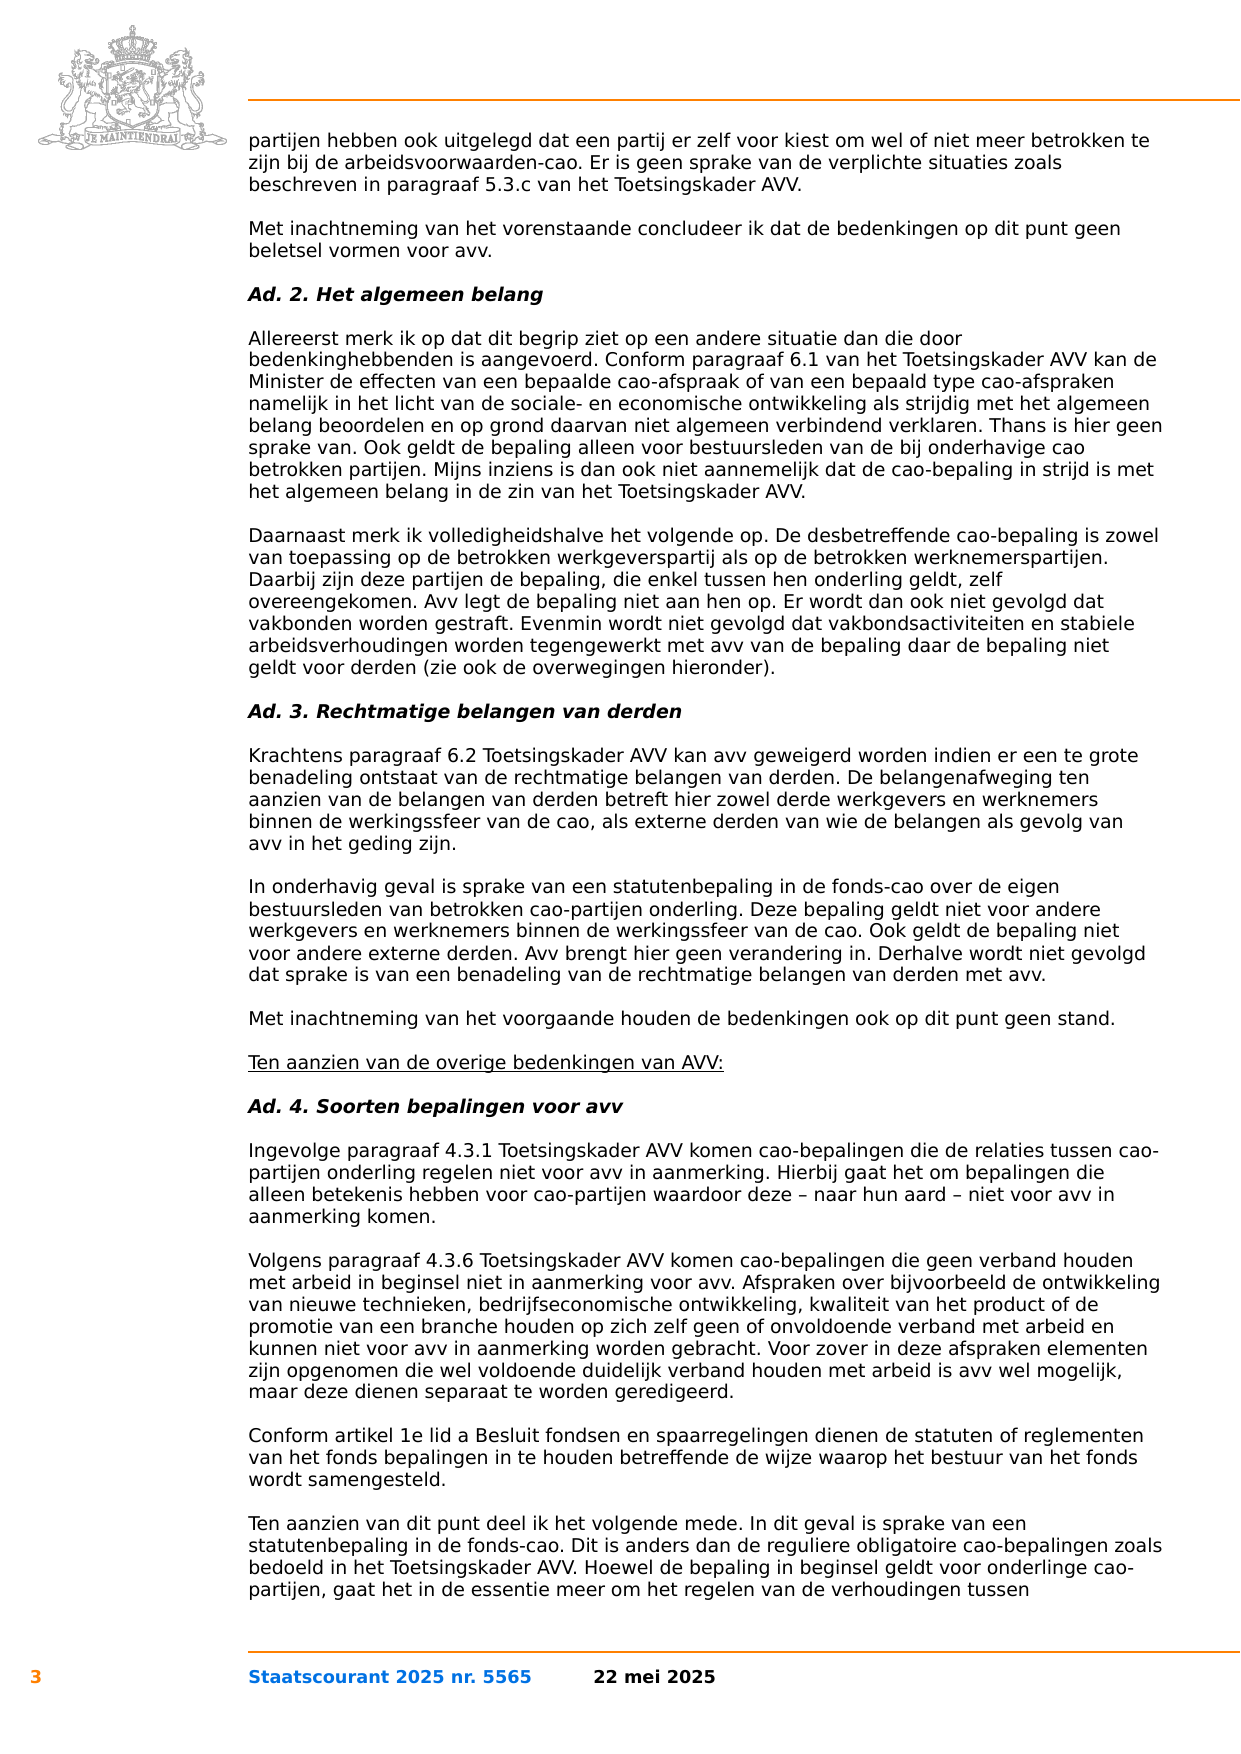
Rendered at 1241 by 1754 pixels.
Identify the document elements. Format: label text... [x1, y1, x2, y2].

text Met inachtneming van het voorgaande houden de bedenkingen ook op dit punt geen stand. [248, 1008, 1163, 1030]
text Allereerst merk ik op dat dit begrip ziet op een andere situatie dan die door bedenkinghebbenden is aangevoerd. Conform paragraaf 6.1 van het Toetsingskader AVV kan de Minister de effecten van een bepaalde cao-afspraak of van een bepaald type cao-afspraken namelijk in het licht van de sociale- en economische ontwikkeling als strijdig met het algemeen belang beoordelen en op grond daarvan niet algemeen verbindend verklaren. Thans is hier geen sprake van. Ook geldt de bepaling alleen voor bestuursleden van de bij onderhavige cao betrokken partijen. Mijns inziens is dan ook niet aannemelijk dat de cao-bepaling in strijd is met het algemeen belang in de zin van het Toetsingskader AVV. [248, 327, 1163, 503]
text In onderhavig geval is sprake van een statutenbepaling in de fonds-cao over de eigen bestuursleden van betrokken cao-partijen onderling. Deze bepaling geldt niet voor andere werkgevers en werknemers binnen de werkingssfeer van de cao. Ook geldt de bepaling niet voor andere externe derden. Avv brengt hier geen verandering in. Derhalve wordt niet gevolgd dat sprake is van een benadeling van de rechtmatige belangen van derden met avv. [248, 876, 1163, 986]
text Met inachtneming van het vorenstaande concludeer ik dat de bedenkingen op dit punt geen beletsel vormen voor avv. [248, 218, 1163, 262]
text partijen hebben ook uitgelegd dat een partij er zelf voor kiest om wel of niet meer betrokken te zijn bij de arbeidsvoorwaarden-cao. Er is geen sprake van de verplichte situaties zoals beschreven in paragraaf 5.3.c van het Toetsingskader AVV. [248, 130, 1163, 196]
text Ten aanzien van dit punt deel ik het volgende mede. In dit geval is sprake van een statutenbepaling in de fonds-cao. Dit is anders dan de reguliere obligatoire cao-bepalingen zoals bedoeld in het Toetsingskader AVV. Hoewel de bepaling in beginsel geldt voor onderlinge cao-partijen, gaat het in de essentie meer om het regelen van de verhoudingen tussen [248, 1513, 1163, 1601]
subtitle Ad. 2. Het algemeen belang [248, 283, 1163, 306]
text Volgens paragraaf 4.3.6 Toetsingskader AVV komen cao-bepalingen die geen verband houden met arbeid in beginsel niet in aanmerking voor avv. Afspraken over bijvoorbeeld de ontwikkeling van nieuwe technieken, bedrijfseconomische ontwikkeling, kwaliteit van het product of de promotie van een branche houden op zich zelf geen of onvoldoende verband met arbeid en kunnen niet voor avv in aanmerking worden gebracht. Voor zover in deze afspraken elementen zijn opgenomen die wel voldoende duidelijk verband houden met arbeid is avv wel mogelijk, maar deze dienen separaat te worden geredigeerd. [248, 1249, 1163, 1403]
text Ten aanzien van de overige bedenkingen van AVV: [248, 1052, 1163, 1074]
text Ingevolge paragraaf 4.3.1 Toetsingskader AVV komen cao-bepalingen die de relaties tussen cao-partijen onderling regelen niet voor avv in aanmerking. Hierbij gaat het om bepalingen die alleen betekenis hebben voor cao-partijen waardoor deze – naar hun aard – niet voor avv in aanmerking komen. [248, 1140, 1163, 1228]
subtitle Ad. 3. Rechtmatige belangen van derden [248, 701, 1163, 723]
text Daarnaast merk ik volledigheidshalve het volgende op. De desbetreffende cao-bepaling is zowel van toepassing op de betrokken werkgeverspartij als op de betrokken werknemerspartijen. Daarbij zijn deze partijen de bepaling, die enkel tussen hen onderling geldt, zelf overeengekomen. Avv legt de bepaling niet aan hen op. Er wordt dan ook niet gevolgd dat vakbonden worden gestraft. Evenmin wordt niet gevolgd dat vakbondsactiviteiten en stabiele arbeidsverhoudingen worden tegengewerkt met avv van de bepaling daar de bepaling niet geldt voor derden (zie ook de overwegingen hieronder). [248, 525, 1163, 679]
text Krachtens paragraaf 6.2 Toetsingskader AVV kan avv geweigerd worden indien er een te grote benadeling ontstaat van de rechtmatige belangen van derden. De belangenafweging ten aanzien van de belangen van derden betreft hier zowel derde werkgevers en werknemers binnen de werkingssfeer van de cao, als externe derden van wie de belangen als gevolg van avv in het geding zijn. [248, 745, 1163, 854]
picture [38, 25, 227, 150]
subtitle Ad. 4. Soorten bepalingen voor avv [248, 1096, 1163, 1118]
text Conform artikel 1e lid a Besluit fondsen en spaarregelingen dienen de statuten of reglementen van het fonds bepalingen in te houden betreffende de wijze waarop het bestuur van het fonds wordt samengesteld. [248, 1425, 1163, 1491]
